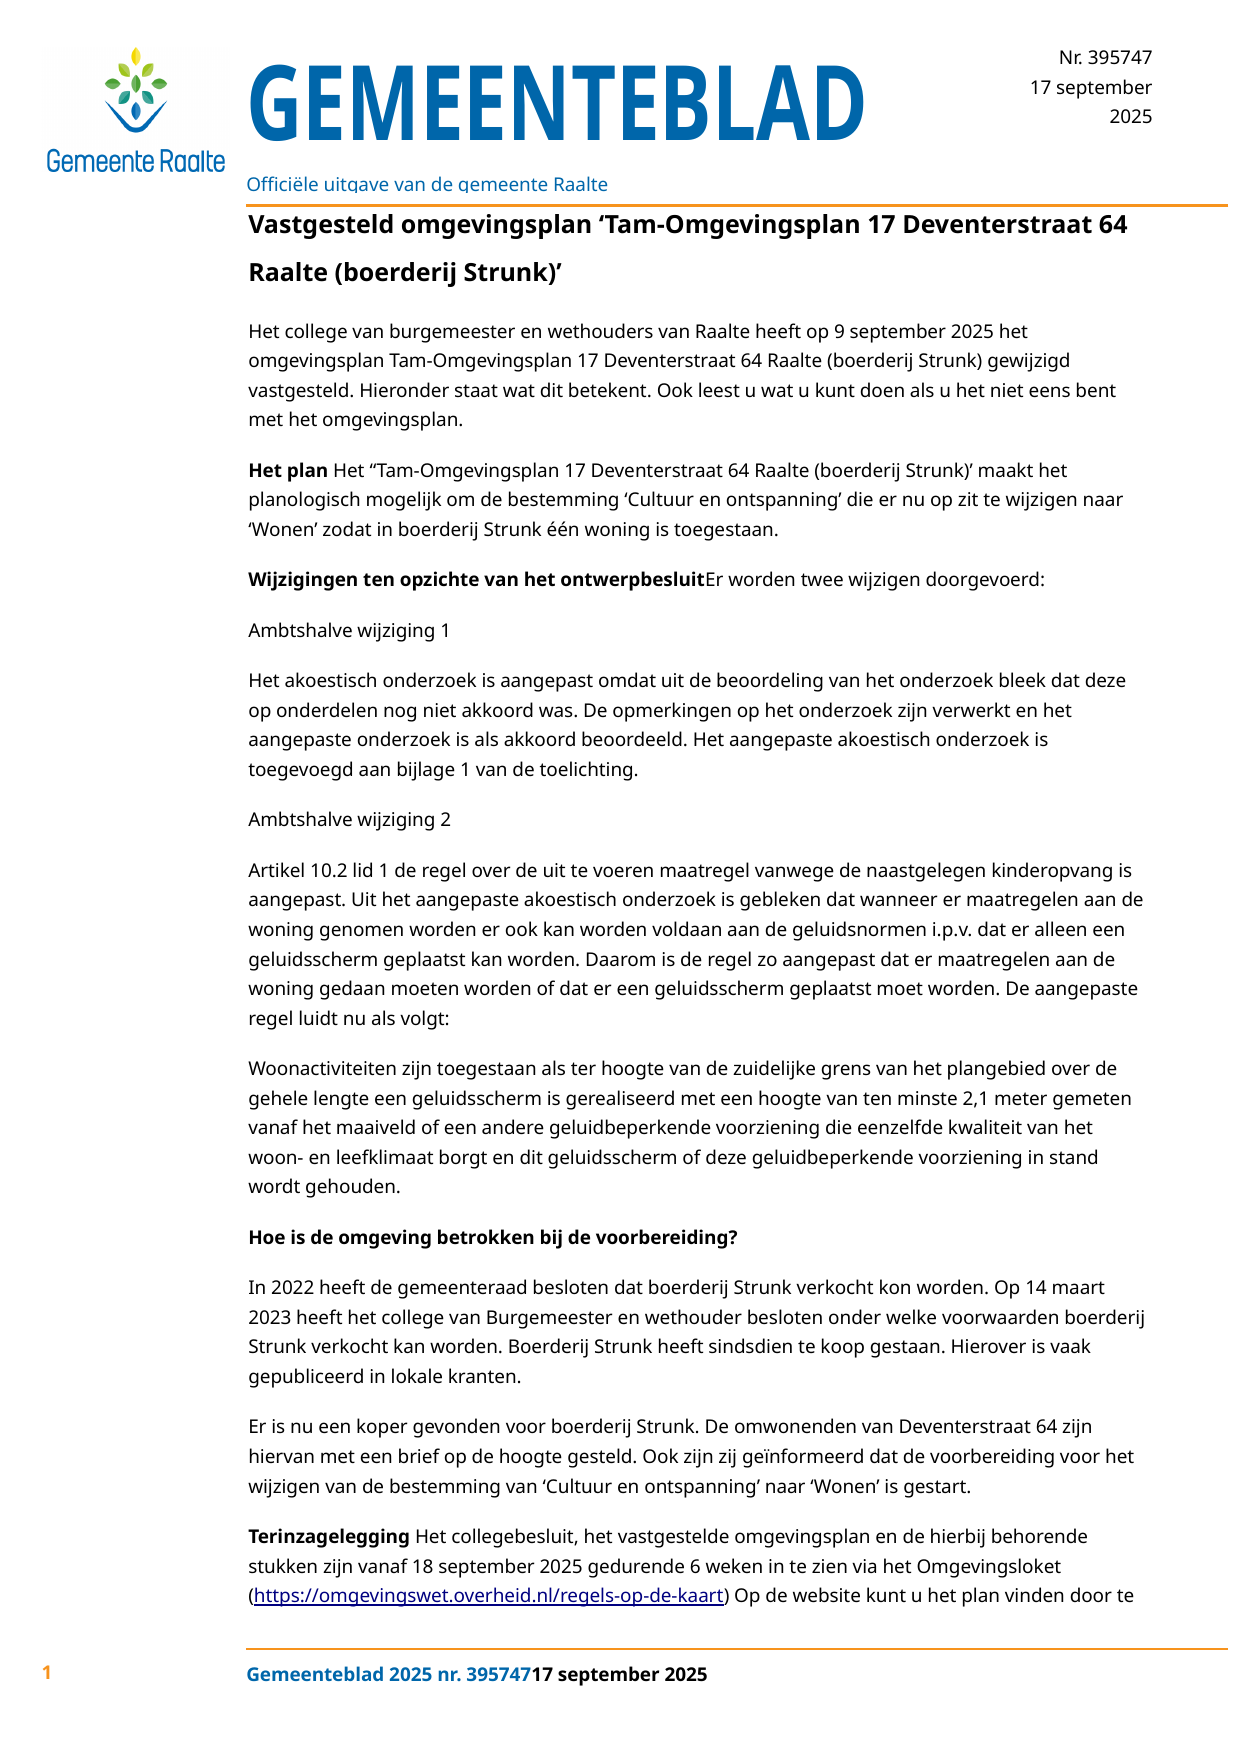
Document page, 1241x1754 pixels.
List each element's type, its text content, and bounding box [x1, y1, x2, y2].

text Vastgesteld omgevingsplan ‘Tam-Omgevingsplan 17 Deventerstraat 64 Raalte (boerderij Strunk)’ [248, 207, 1152, 288]
text Artikel 10.2 lid 1 de regel over de uit te voeren maatregel vanwege de naastgelegen kinderopvang is aangepast. Uit het aangepaste akoestisch onderzoek is gebleken dat wanneer er maatregelen aan de woning genomen worden er ook kan worden voldaan aan de geluidsnormen i.p.v. dat er alleen een geluidsscherm geplaatst kan worden. Daarom is de regel zo aangepast dat er maatregelen aan de woning gedaan moeten worden of dat er een geluidsscherm geplaatst moet worden. De aangepaste regel luidt nu als volgt: [248, 857, 1152, 1031]
text Ambtshalve wijziging 2 [248, 807, 1152, 832]
text In 2022 heeft de gemeenteraad besloten dat boerderij Strunk verkocht kon worden. Op 14 maart 2023 heeft het college van Burgemeester en wethouder besloten onder welke voorwaarden boerderij Strunk verkocht kan worden. Boerderij Strunk heeft sindsdien te koop gestaan. Hierover is vaak gepubliceerd in lokale kranten. [248, 1274, 1152, 1389]
text Hoe is de omgeving betrokken bij de voorbereiding? [248, 1224, 1152, 1250]
text Het plan Het “Tam-Omgevingsplan 17 Deventerstraat 64 Raalte (boerderij Strunk)’ maakt het planologisch mogelijk om de bestemming ‘Cultuur en ontspanning’ die er nu op zit te wijzigen naar ‘Wonen’ zodat in boerderij Strunk één woning is toegestaan. [248, 457, 1152, 542]
text Terinzagelegging Het collegebesluit, het vastgestelde omgevingsplan en de hierbij behorende stukken zijn vanaf 18 september 2025 gedurende 6 weken in te zien via het Omgevingsloket (https://omgevingswet.overheid.nl/regels-op-de-kaart) Op de website kunt u het plan vinden door te [248, 1523, 1152, 1608]
text Ambtshalve wijziging 1 [248, 617, 1152, 643]
text Wijzigingen ten opzichte van het ontwerpbesluitEr worden twee wijzigen doorgevoerd: [248, 567, 1152, 592]
text Het akoestisch onderzoek is aangepast omdat uit de beoordeling van het onderzoek bleek dat deze op onderdelen nog niet akkoord was. De opmerkingen op het onderzoek zijn verwerkt en het aangepaste onderzoek is als akkoord beoordeeld. Het aangepaste akoestisch onderzoek is toegevoegd aan bijlage 1 van de toelichting. [248, 667, 1152, 782]
text Het college van burgemeester en wethouders van Raalte heeft op 9 september 2025 het omgevingsplan Tam-Omgevingsplan 17 Deventerstraat 64 Raalte (boerderij Strunk) gewijzigd vastgesteld. Hieronder staat wat dit betekent. Ook leest u wat u kunt doen als u het niet eens bent met het omgevingsplan. [248, 318, 1152, 432]
text Er is nu een koper gevonden voor boerderij Strunk. De omwonenden van Deventerstraat 64 zijn hiervan met een brief op de hoogte gesteld. Ook zijn zij geïnformeerd dat de voorbereiding voor het wijzigen van de bestemming van ‘Cultuur en ontspanning’ naar ‘Wonen’ is gestart. [248, 1414, 1152, 1499]
text Woonactiviteiten zijn toegestaan als ter hoogte van de zuidelijke grens van het plangebied over de gehele lengte een geluidsscherm is gerealiseerd met een hoogte van ten minste 2,1 meter gemeten vanaf het maaiveld of een andere geluidbeperkende voorziening die eenzelfde kwaliteit van het woon- en leefklimaat borgt en dit geluidsscherm of deze geluidbeperkende voorziening in stand wordt gehouden. [248, 1055, 1152, 1199]
picture [41, 47, 231, 172]
